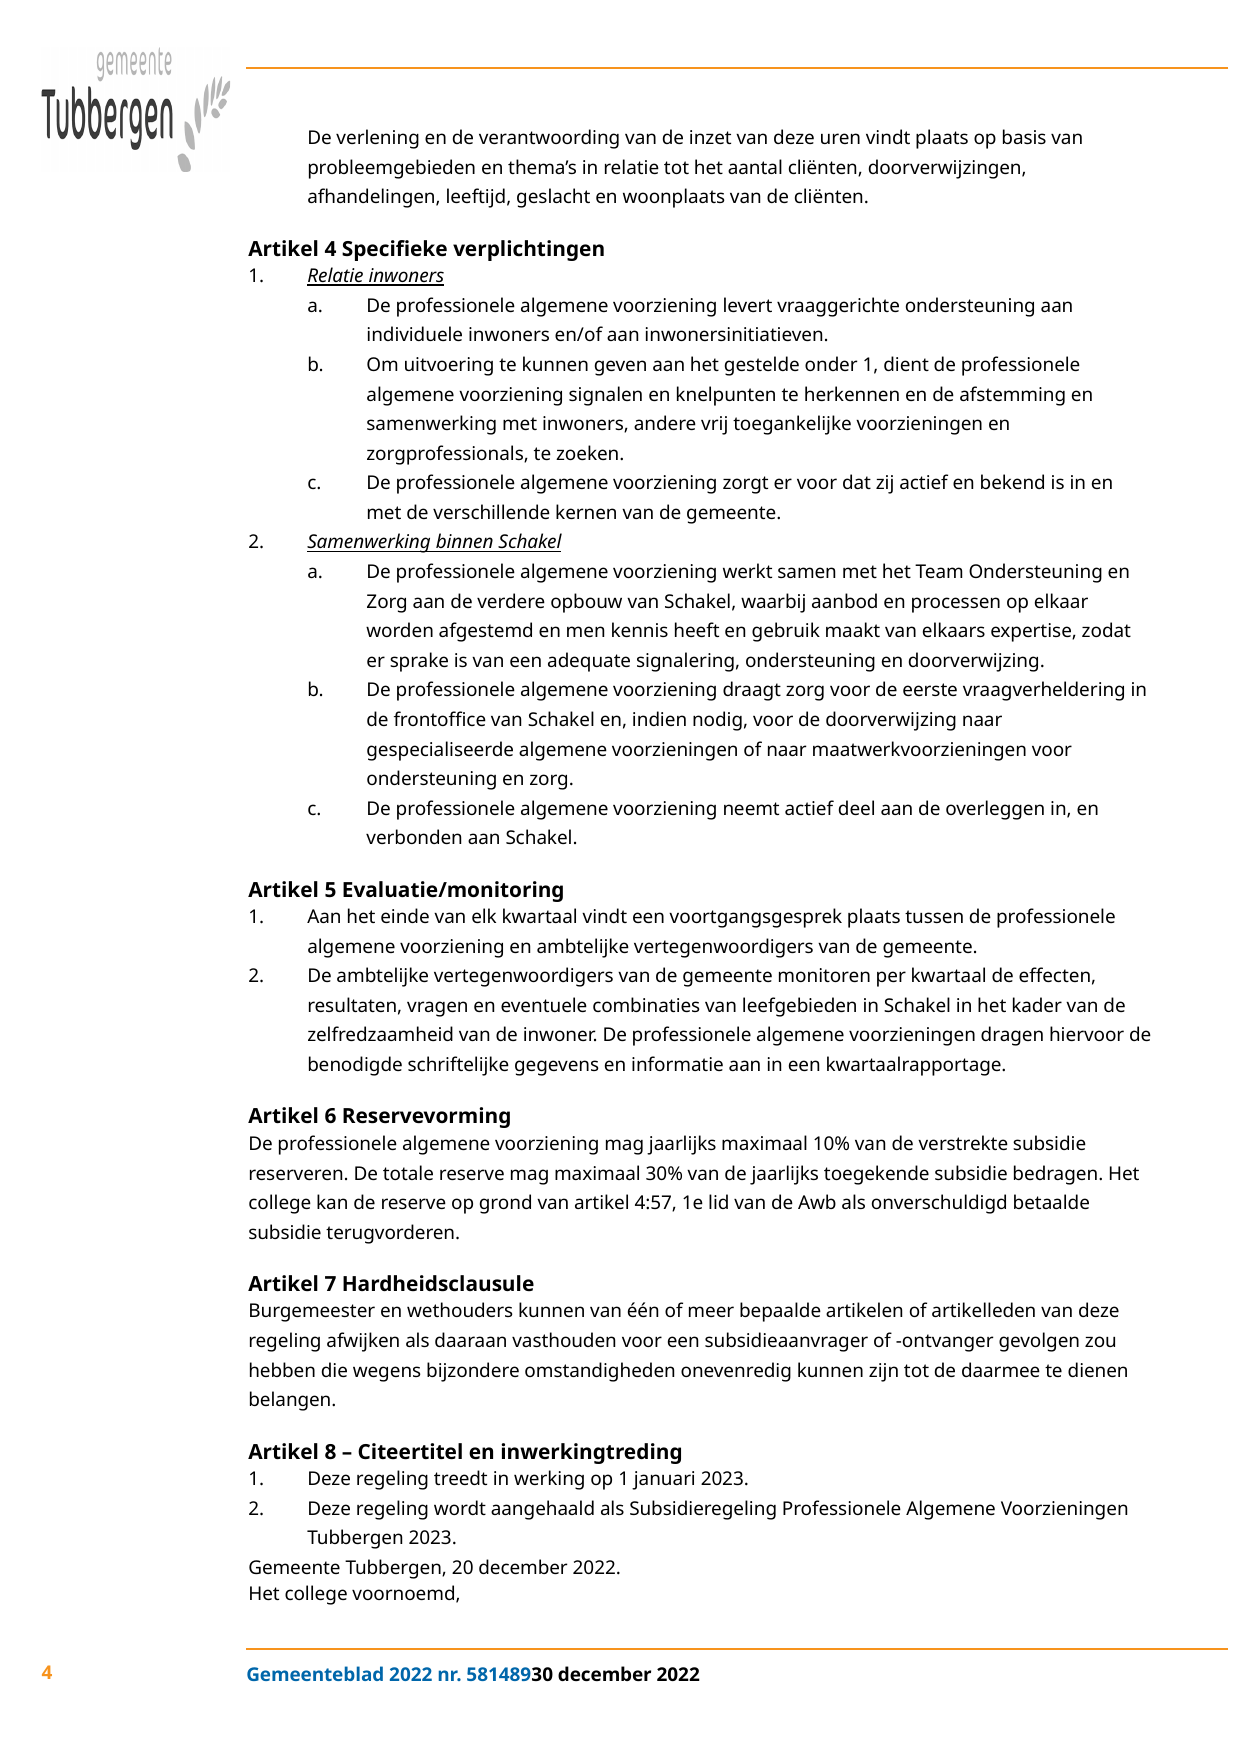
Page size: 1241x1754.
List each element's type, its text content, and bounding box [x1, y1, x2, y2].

text Artikel 6 Reservevorming [248, 1102, 1152, 1130]
list De professionele algemene voorziening werkt samen met het Team Ondersteuning en Zorg aan de verdere opbouw van Schakel, waarbij aanbod en processen op elkaar worden afgestemd en men kennis heeft en gebruik maakt van elkaars expertise, zodat er sprake is van een adequate signalering, ondersteuning en doorverwijzing. [307, 558, 1152, 673]
list Relatie inwoners [248, 262, 1152, 288]
picture [41, 47, 231, 172]
text Burgemeester en wethouders kunnen van één of meer bepaalde artikelen of artikelleden van deze regeling afwijken als daaraan vasthouden voor een subsidieaanvrager of -ontvanger gevolgen zou hebben die wegens bijzondere omstandigheden onevenredig kunnen zijn tot de daarmee te dienen belangen. [248, 1298, 1152, 1412]
list Om uitvoering te kunnen geven aan het gestelde onder 1, dient de professionele algemene voorziening signalen en knelpunten te herkennen en de afstemming en samenwerking met inwoners, andere vrij toegankelijke voorzieningen en zorgprofessionals, te zoeken. [307, 351, 1152, 466]
list Aan het einde van elk kwartaal vindt een voortgangsgesprek plaats tussen de professionele algemene voorziening en ambtelijke vertegenwoordigers van de gemeente. [248, 903, 1152, 959]
list De professionele algemene voorziening levert vraaggerichte ondersteuning aan individuele inwoners en/of aan inwonersinitiatieven. [307, 292, 1152, 347]
list Deze regeling treedt in werking op 1 januari 2023. [248, 1465, 1152, 1491]
list De professionele algemene voorziening draagt zorg voor de eerste vraagverheldering in de frontoffice van Schakel en, indien nodig, voor de doorverwijzing naar gespecialiseerde algemene voorzieningen of naar maatwerkvoorzieningen voor ondersteuning en zorg. [307, 677, 1152, 791]
text Artikel 7 Hardheidsclausule [248, 1269, 1152, 1298]
text Gemeente Tubbergen, 20 december 2022. [248, 1554, 1152, 1580]
list De professionele algemene voorziening neemt actief deel aan de overleggen in, en verbonden aan Schakel. [307, 795, 1152, 850]
list Samenwerking binnen Schakel [248, 529, 1152, 554]
text Artikel 8 – Citeertitel en inwerkingtreding [248, 1437, 1152, 1465]
text De professionele algemene voorziening mag jaarlijks maximaal 10% van de verstrekte subsidie reserveren. De totale reserve mag maximaal 30% van de jaarlijks toegekende subsidie bedragen. Het college kan de reserve op grond van artikel 4:57, 1e lid van de Awb als onverschuldigd betaalde subsidie terugvorderen. [248, 1130, 1152, 1244]
text Artikel 5 Evaluatie/monitoring [248, 875, 1152, 903]
list De verlening en de verantwoording van de inzet van deze uren vindt plaats op basis van probleemgebieden en thema’s in relatie tot het aantal cliënten, doorverwijzingen, afhandelingen, leeftijd, geslacht en woonplaats van de cliënten. [248, 124, 1152, 209]
list De ambtelijke vertegenwoordigers van de gemeente monitoren per kwartaal de effecten, resultaten, vragen en eventuele combinaties van leefgebieden in Schakel in het kader van de zelfredzaamheid van de inwoner. De professionele algemene voorzieningen dragen hiervoor de benodigde schriftelijke gegevens en informatie aan in een kwartaalrapportage. [248, 962, 1152, 1077]
list De professionele algemene voorziening zorgt er voor dat zij actief en bekend is in en met de verschillende kernen van de gemeente. [307, 469, 1152, 525]
list Deze regeling wordt aangehaald als Subsidieregeling Professionele Algemene Voorzieningen Tubbergen 2023. [248, 1495, 1152, 1550]
text Het college voornoemd, [248, 1580, 1152, 1606]
text Artikel 4 Specifieke verplichtingen [248, 234, 1152, 262]
